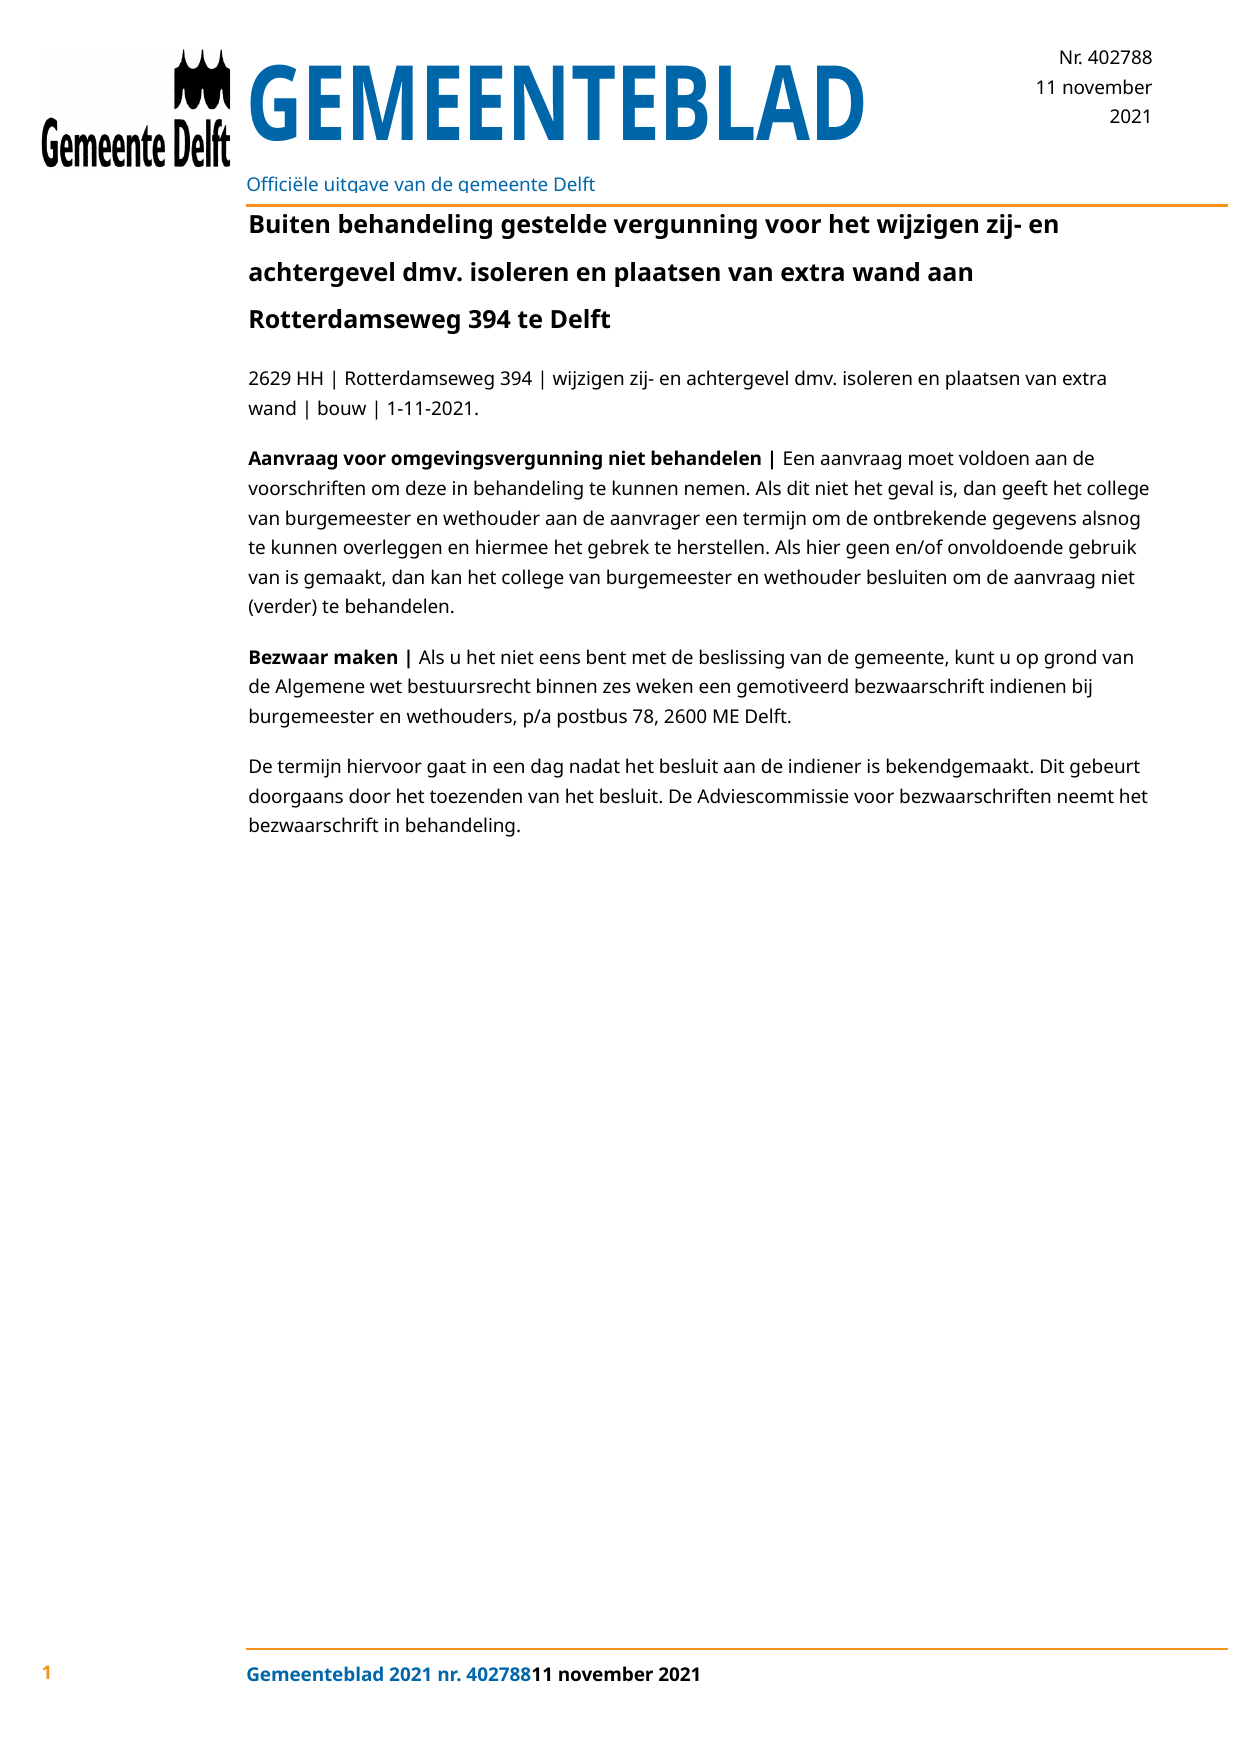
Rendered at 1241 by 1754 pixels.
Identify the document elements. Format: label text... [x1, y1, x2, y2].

text Buiten behandeling gestelde vergunning voor het wijzigen zij- en achtergevel dmv. isoleren en plaatsen van extra wand aan Rotterdamseweg 394 te Delft [248, 207, 1152, 336]
text 2629 HH | Rotterdamseweg 394 | wijzigen zij- en achtergevel dmv. isoleren en plaatsen van extra wand | bouw | 1-11-2021. [248, 366, 1152, 421]
text De termijn hiervoor gaat in een dag nadat het besluit aan de indiener is bekendgemaakt. Dit gebeurt doorgaans door het toezenden van het besluit. De Adviescommissie voor bezwaarschriften neemt het bezwaarschrift in behandeling. [248, 753, 1152, 838]
text Aanvraag voor omgevingsvergunning niet behandelen | Een aanvraag moet voldoen aan de voorschriften om deze in behandeling te kunnen nemen. Als dit niet het geval is, dan geeft het college van burgemeester en wethouder aan de aanvrager een termijn om de ontbrekende gegevens alsnog te kunnen overleggen en hiermee het gebrek te herstellen. Als hier geen en/of onvoldoende gebruik van is gemaakt, dan kan het college van burgemeester en wethouder besluiten om de aanvraag niet (verder) te behandelen. [248, 446, 1152, 619]
picture [41, 47, 231, 172]
text Bezwaar maken | Als u het niet eens bent met de beslissing van de gemeente, kunt u op grond van de Algemene wet bestuursrecht binnen zes weken een gemotiveerd bezwaarschrift indienen bij burgemeester en wethouders, p/a postbus 78, 2600 ME Delft. [248, 644, 1152, 729]
